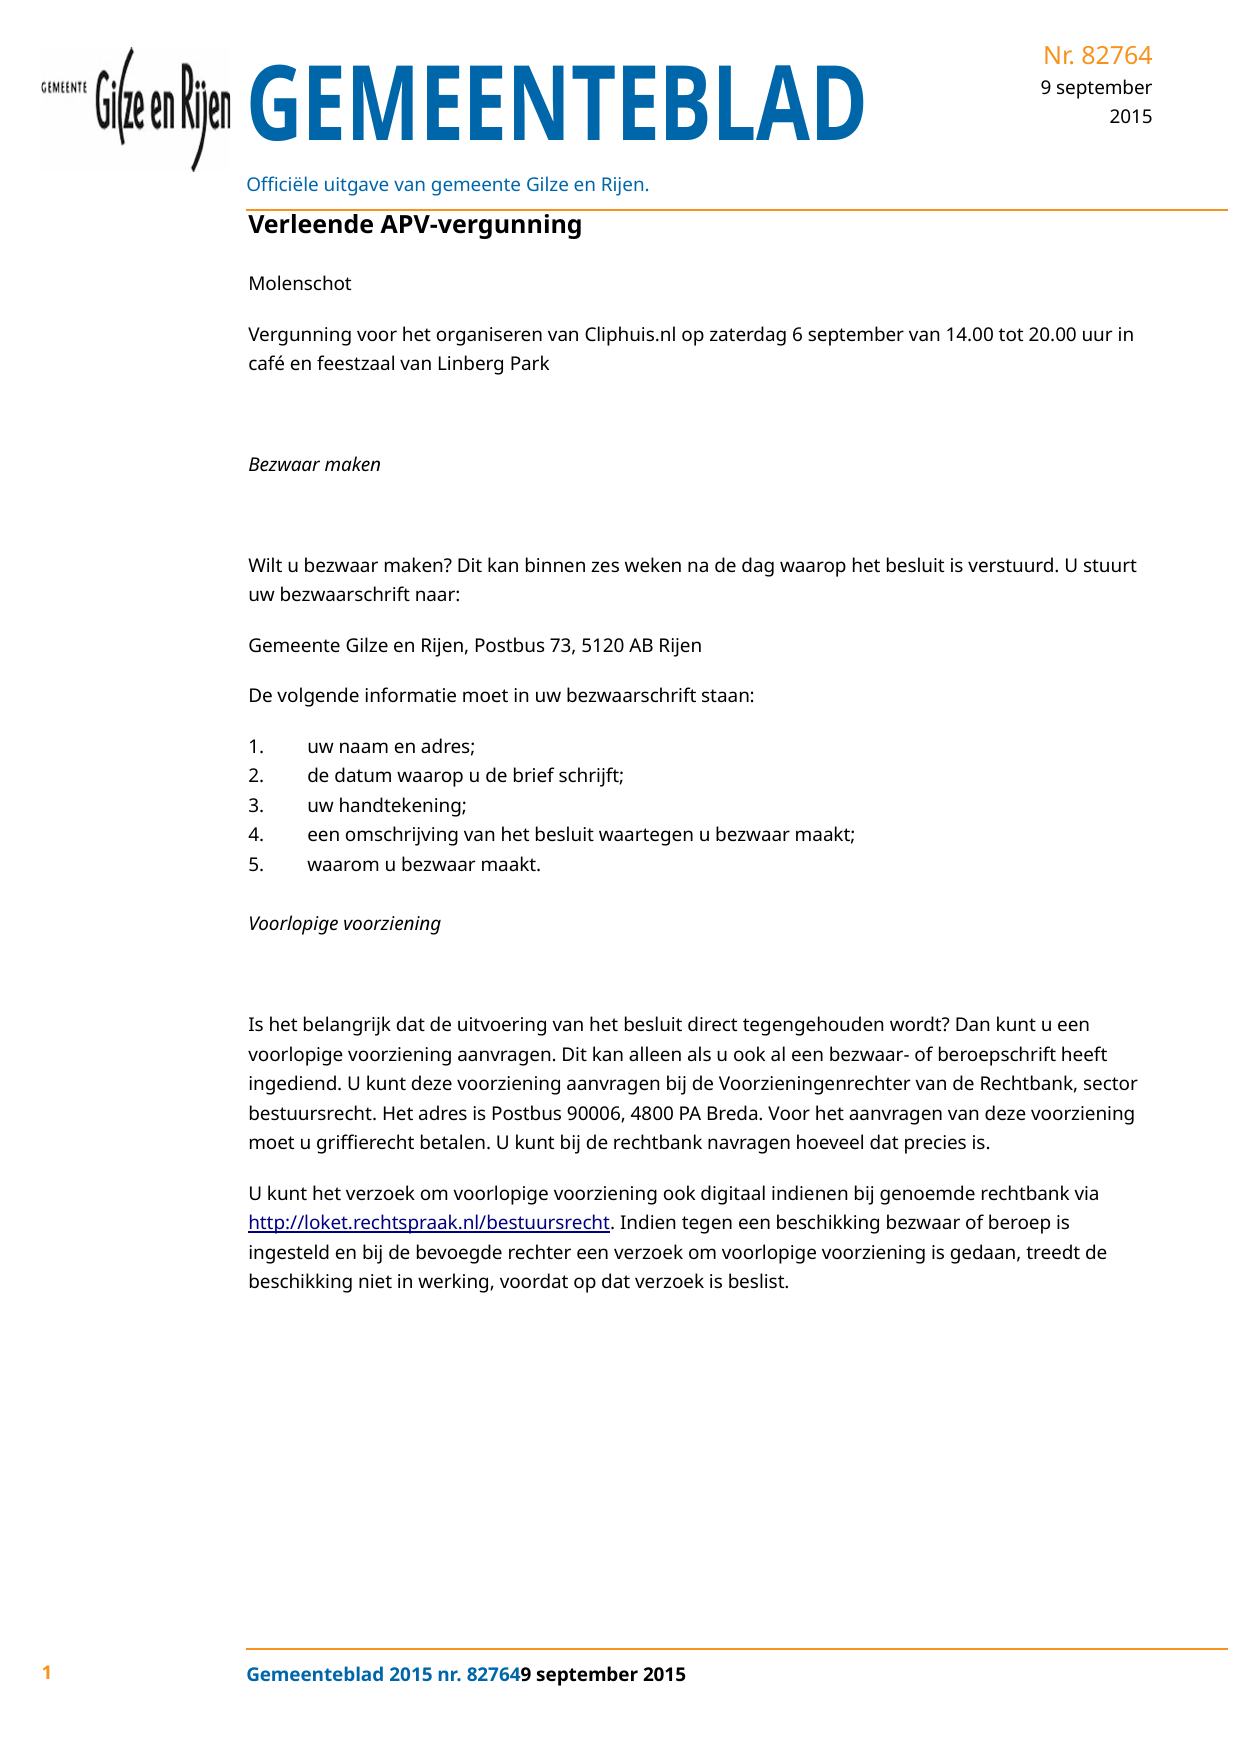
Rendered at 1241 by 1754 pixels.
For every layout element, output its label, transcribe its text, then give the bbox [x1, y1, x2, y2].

list uw handtekening; [248, 792, 1152, 818]
list uw naam en adres; [248, 733, 1152, 758]
text De volgende informatie moet in uw bezwaarschrift staan: [248, 682, 1152, 708]
text Wilt u bezwaar maken? Dit kan binnen zes weken na de dag waarop het besluit is verstuurd. U stuurt uw bezwaarschrift naar: [248, 552, 1152, 607]
text U kunt het verzoek om voorlopige voorziening ook digitaal indienen bij genoemde rechtbank via http://loket.rechtspraak.nl/bestuursrecht. Indien tegen een beschikking bezwaar of beroep is ingesteld en bij de bevoegde rechter een verzoek om voorlopige voorziening is gedaan, treedt de beschikking niet in werking, voordat op dat verzoek is beslist. [248, 1180, 1152, 1294]
text Vergunning voor het organiseren van Cliphuis.nl op zaterdag 6 september van 14.00 tot 20.00 uur in café en feestzaal van Linberg Park [248, 321, 1152, 376]
list waarom u bezwaar maakt. [248, 851, 1152, 877]
text Verleende APV-vergunning [248, 211, 1152, 241]
text Bezwaar maken [248, 451, 1152, 477]
list een omschrijving van het besluit waartegen u bezwaar maakt; [248, 822, 1152, 847]
picture [41, 47, 231, 172]
text Molenschot [248, 270, 1152, 296]
text Gemeente Gilze en Rijen, Postbus 73, 5120 AB Rijen [248, 632, 1152, 658]
text Voorlopige voorziening [248, 910, 1152, 936]
text Is het belangrijk dat de uitvoering van het besluit direct tegengehouden wordt? Dan kunt u een voorlopige voorziening aanvragen. Dit kan alleen als u ook al een bezwaar- of beroepschrift heeft ingediend. U kunt deze voorziening aanvragen bij de Voorzieningenrechter van de Rechtbank, sector bestuursrecht. Het adres is Postbus 90006, 4800 PA Breda. Voor het aanvragen van deze voorziening moet u griffierecht betalen. U kunt bij de rechtbank navragen hoeveel dat precies is. [248, 1011, 1152, 1155]
list de datum waarop u de brief schrijft; [248, 762, 1152, 788]
